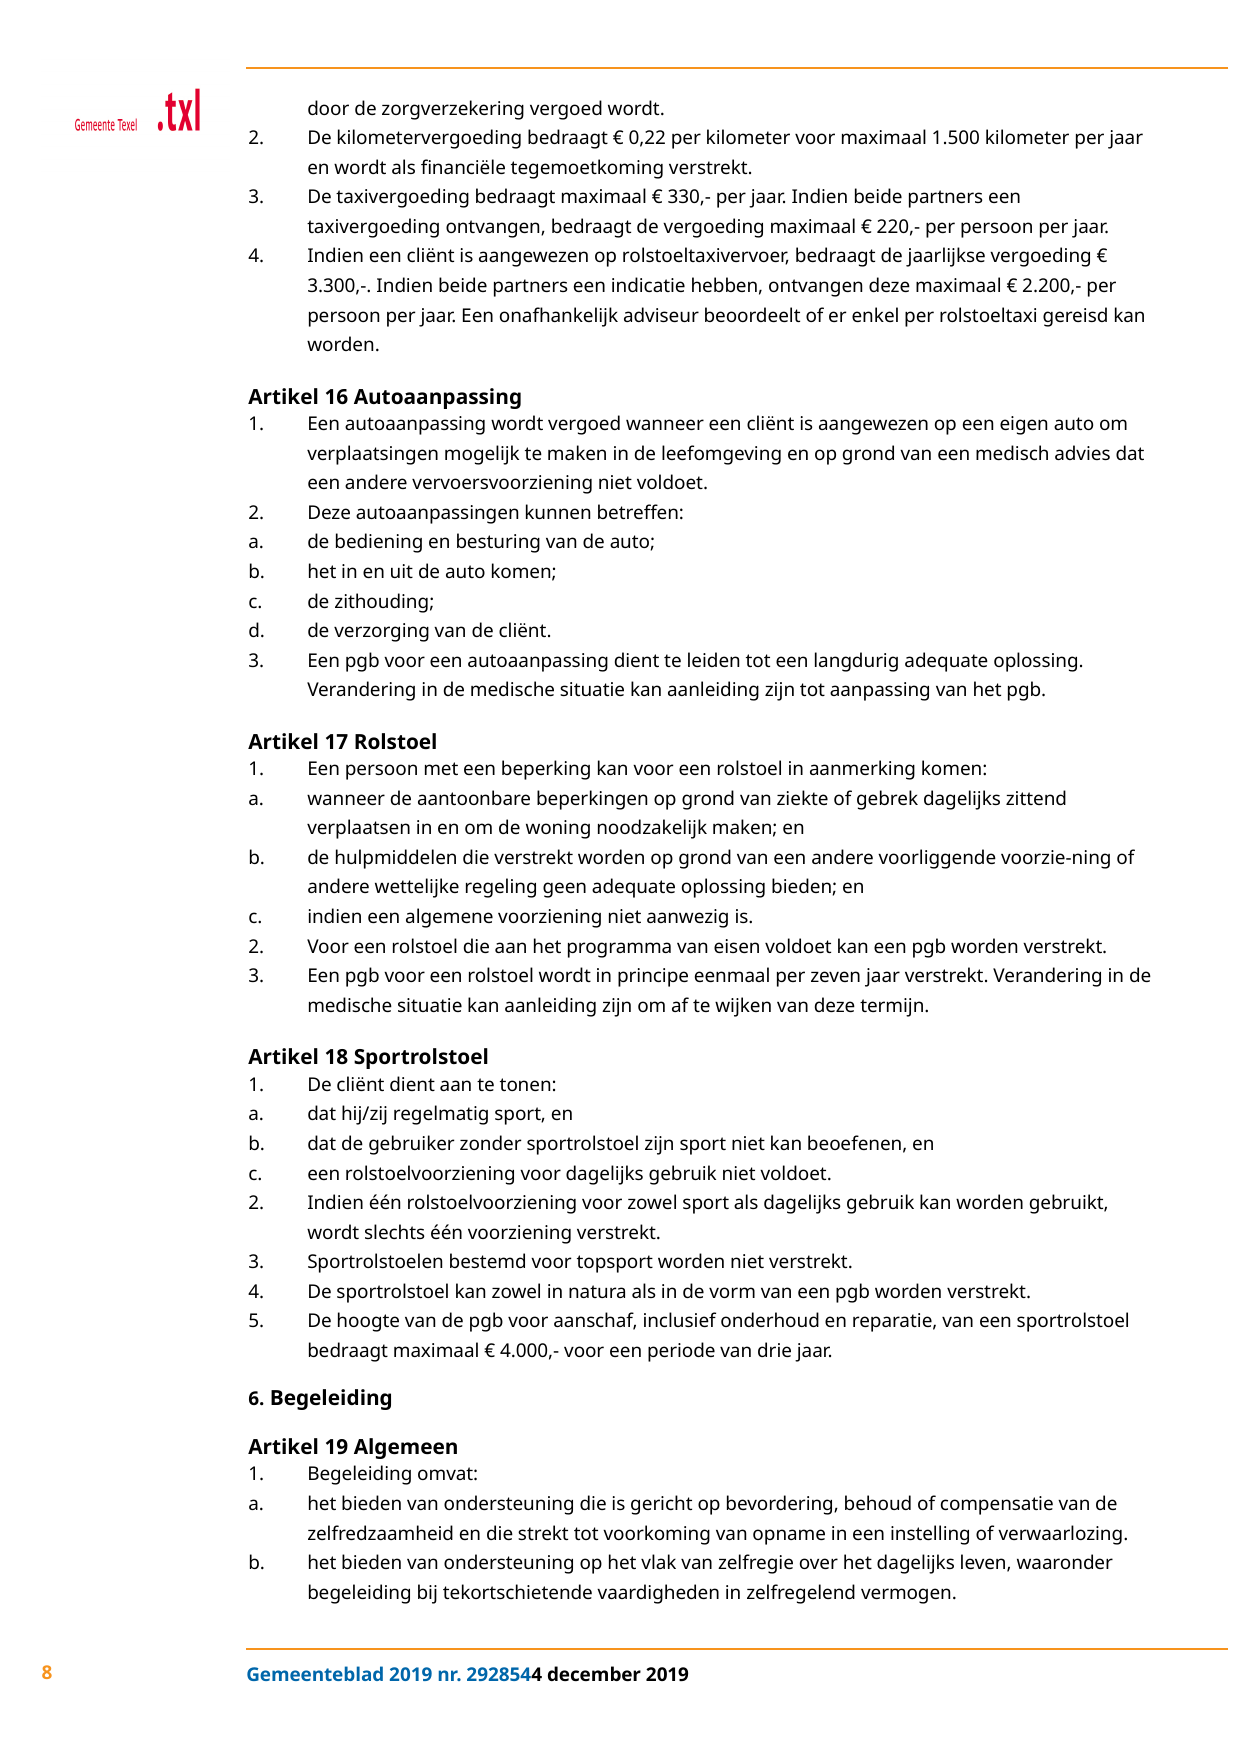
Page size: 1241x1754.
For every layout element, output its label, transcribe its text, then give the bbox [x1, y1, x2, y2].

list Deze autoaanpassingen kunnen betreffen: [248, 499, 1152, 525]
list het bieden van ondersteuning die is gericht op bevordering, behoud of compensatie van de zelfredzaamheid en die strekt tot voorkoming van opname in een instelling of verwaarlozing. [248, 1490, 1152, 1545]
list Indien één rolstoelvoorziening voor zowel sport als dagelijks gebruik kan worden gebruikt, wordt slechts één voorziening verstrekt. [248, 1189, 1152, 1244]
list het in en uit de auto komen; [248, 558, 1152, 584]
list de bediening en besturing van de auto; [248, 529, 1152, 554]
list de verzorging van de cliënt. [248, 617, 1152, 643]
list dat hij/zij regelmatig sport, en [248, 1101, 1152, 1126]
text Artikel 17 Rolstoel [248, 727, 1152, 755]
list Een persoon met een beperking kan voor een rolstoel in aanmerking komen: [248, 755, 1152, 781]
list De hoogte van de pgb voor aanschaf, inclusief onderhoud en reparatie, van een sportrolstoel bedraagt maximaal € 4.000,- voor een periode van drie jaar. [248, 1308, 1152, 1363]
list Voor een rolstoel die aan het programma van eisen voldoet kan een pgb worden verstrekt. [248, 933, 1152, 959]
text Artikel 18 Sportrolstoel [248, 1042, 1152, 1071]
list een rolstoelvoorziening voor dagelijks gebruik niet voldoet. [248, 1160, 1152, 1185]
list De taxivergoeding bedraagt maximaal € 330,- per jaar. Indien beide partners een taxivergoeding ontvangen, bedraagt de vergoeding maximaal € 220,- per persoon per jaar. [248, 183, 1152, 239]
list het bieden van ondersteuning op het vlak van zelfregie over het dagelijks leven, waaronder begeleiding bij tekortschietende vaardigheden in zelfregelend vermogen. [248, 1549, 1152, 1604]
picture [41, 47, 231, 172]
list Sportrolstoelen bestemd voor topsport worden niet verstrekt. [248, 1248, 1152, 1274]
text Artikel 16 Autoaanpassing [248, 382, 1152, 410]
list Een autoaanpassing wordt vergoed wanneer een cliënt is aangewezen op een eigen auto om verplaatsingen mogelijk te maken in de leefomgeving en op grond van een medisch advies dat een andere vervoersvoorziening niet voldoet. [248, 410, 1152, 495]
list De kilometervergoeding bedraagt € 0,22 per kilometer voor maximaal 1.500 kilometer per jaar en wordt als financiële tegemoetkoming verstrekt. [248, 124, 1152, 180]
list de zithouding; [248, 588, 1152, 613]
list Begeleiding omvat: [248, 1461, 1152, 1486]
list indien een algemene voorziening niet aanwezig is. [248, 903, 1152, 929]
list Een pgb voor een rolstoel wordt in principe eenmaal per zeven jaar verstrekt. Verandering in de medische situatie kan aanleiding zijn om af te wijken van deze termijn. [248, 962, 1152, 1018]
list dat de gebruiker zonder sportrolstoel zijn sport niet kan beoefenen, en [248, 1130, 1152, 1156]
list De cliënt dient aan te tonen: [248, 1071, 1152, 1097]
text Artikel 19 Algemeen [248, 1432, 1152, 1461]
list Een pgb voor een autoaanpassing dient te leiden tot een langdurig adequate oplossing. Verandering in de medische situatie kan aanleiding zijn tot aanpassing van het pgb. [248, 647, 1152, 702]
list De sportrolstoel kan zowel in natura als in de vorm van een pgb worden verstrekt. [248, 1278, 1152, 1304]
text 6. Begeleiding [248, 1383, 1152, 1411]
list de hulpmiddelen die verstrekt worden op grond van een andere voorliggende voorzie-ning of andere wettelijke regeling geen adequate oplossing bieden; en [248, 844, 1152, 899]
list Indien een cliënt is aangewezen op rolstoeltaxivervoer, bedraagt de jaarlijkse vergoeding € 3.300,-. Indien beide partners een indicatie hebben, ontvangen deze maximaal € 2.200,- per persoon per jaar. Een onafhankelijk adviseur beoordeelt of er enkel per rolstoeltaxi gereisd kan worden. [248, 243, 1152, 357]
list wanneer de aantoonbare beperkingen op grond van ziekte of gebrek dagelijks zittend verplaatsen in en om de woning noodzakelijk maken; en [248, 785, 1152, 840]
list door de zorgverzekering vergoed wordt. [248, 95, 1152, 121]
